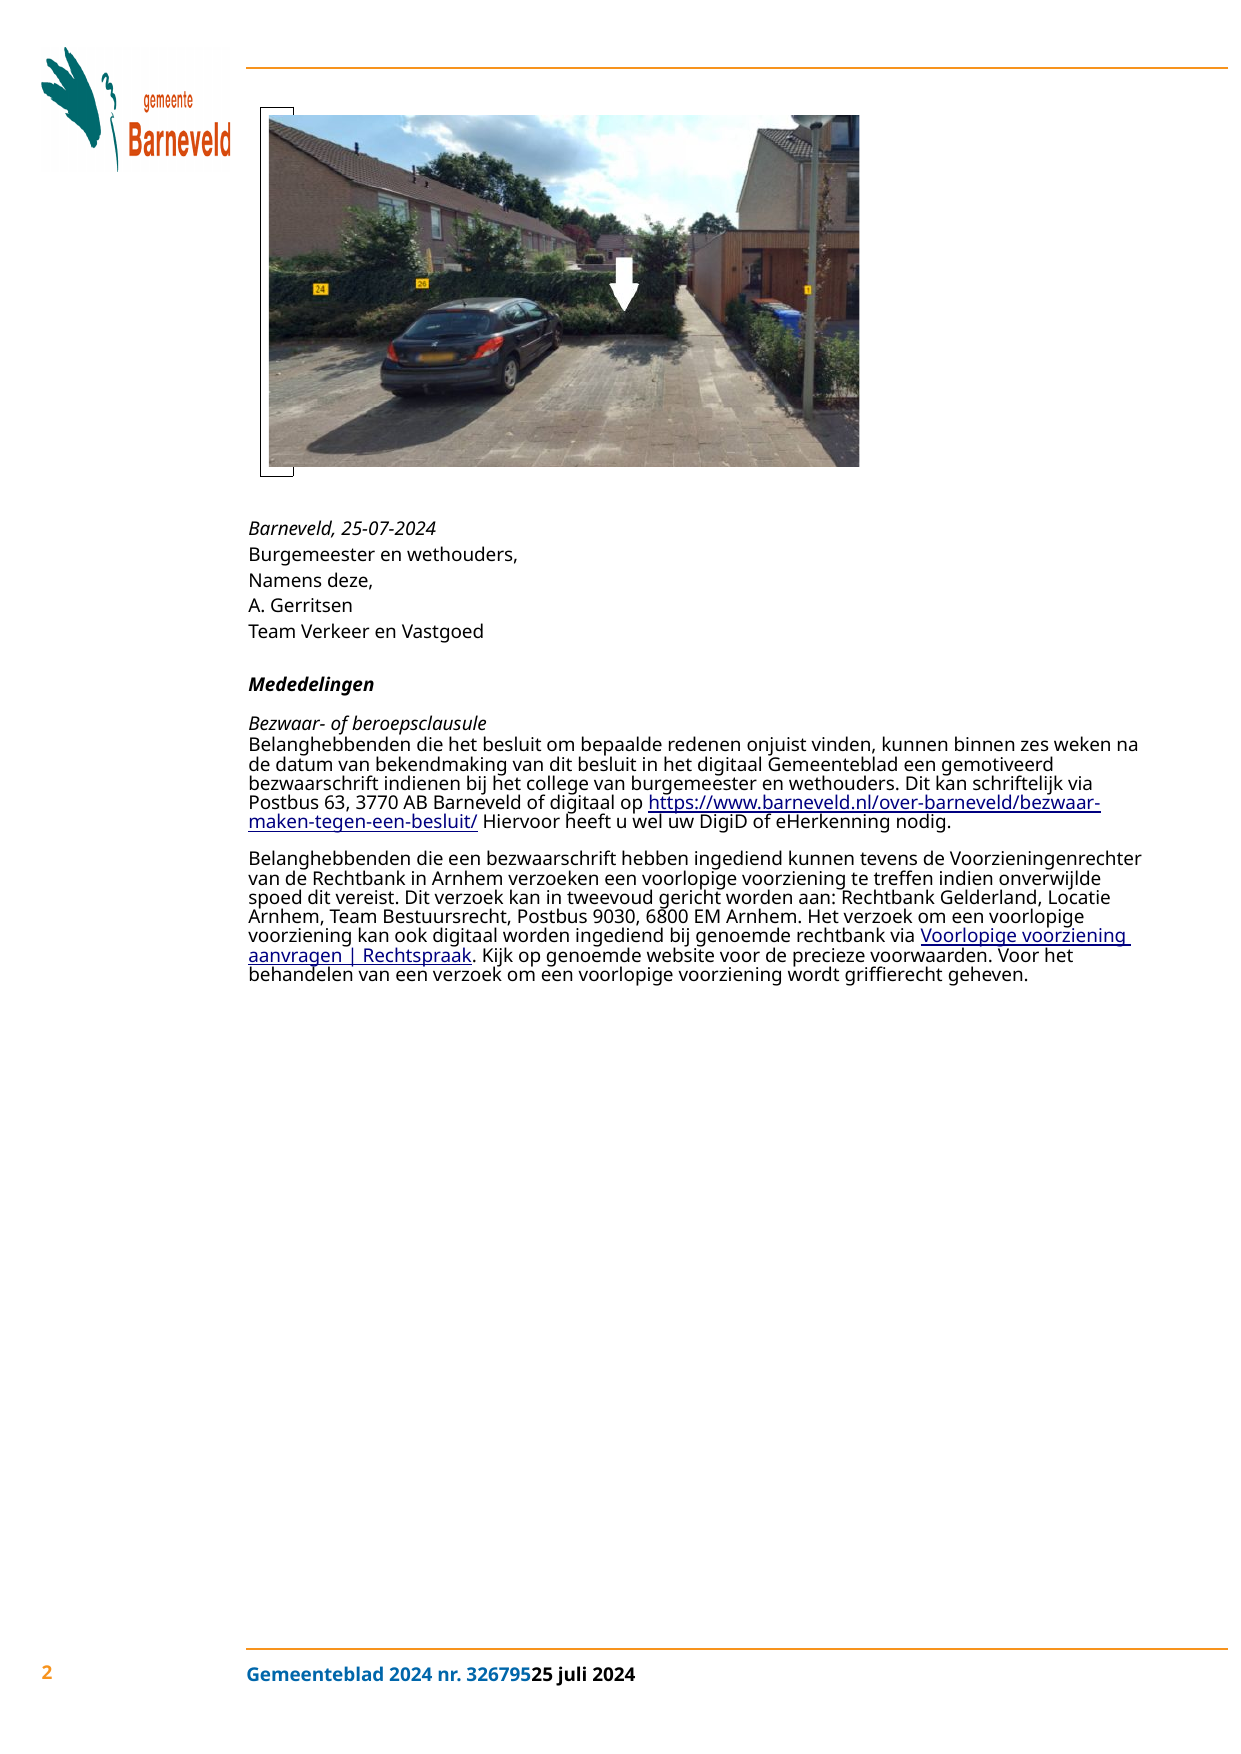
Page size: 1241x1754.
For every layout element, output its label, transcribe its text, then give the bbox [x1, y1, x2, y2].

text Team Verkeer en Vastgoed [248, 618, 1152, 644]
text Belanghebbenden die het besluit om bepaalde redenen onjuist vinden, kunnen binnen zes weken na de datum van bekendmaking van dit besluit in het digitaal Gemeenteblad een gemotiveerd bezwaarschrift indienen bij het college van burgemeester en wethouders. Dit kan schriftelijk via Postbus 63, 3770 AB Barneveld of digitaal op https://www.barneveld.nl/over-barneveld/bezwaar-maken-tegen-een-besluit/ Hiervoor heeft u wel uw DigiD of eHerkenning nodig. [248, 736, 1152, 833]
text Bezwaar- of beroepsclausule [248, 711, 1152, 736]
picture [41, 47, 231, 172]
text Barneveld, 25-07-2024 [248, 516, 1152, 541]
text Belanghebbenden die een bezwaarschrift hebben ingediend kunnen tevens de Voorzieningenrechter van de Rechtbank in Arnhem verzoeken een voorlopige voorziening te treffen indien onverwijlde spoed dit vereist. Dit verzoek kan in tweevoud gericht worden aan: Rechtbank Gelderland, Locatie Arnhem, Team Bestuursrecht, Postbus 9030, 6800 EM Arnhem. Het verzoek om een voorlopige voorziening kan ook digitaal worden ingediend bij genoemde rechtbank via Voorlopige voorziening aanvragen | Rechtspraak. Kijk op genoemde website voor de precieze voorwaarden. Voor het behandelen van een verzoek om een voorlopige voorziening wordt griffierecht geheven. [248, 850, 1152, 985]
picture [268, 115, 860, 467]
text Namens deze, [248, 567, 1152, 593]
text Burgemeester en wethouders, [248, 541, 1152, 567]
text Mededelingen [248, 671, 1152, 697]
text A. Gerritsen [248, 593, 1152, 618]
